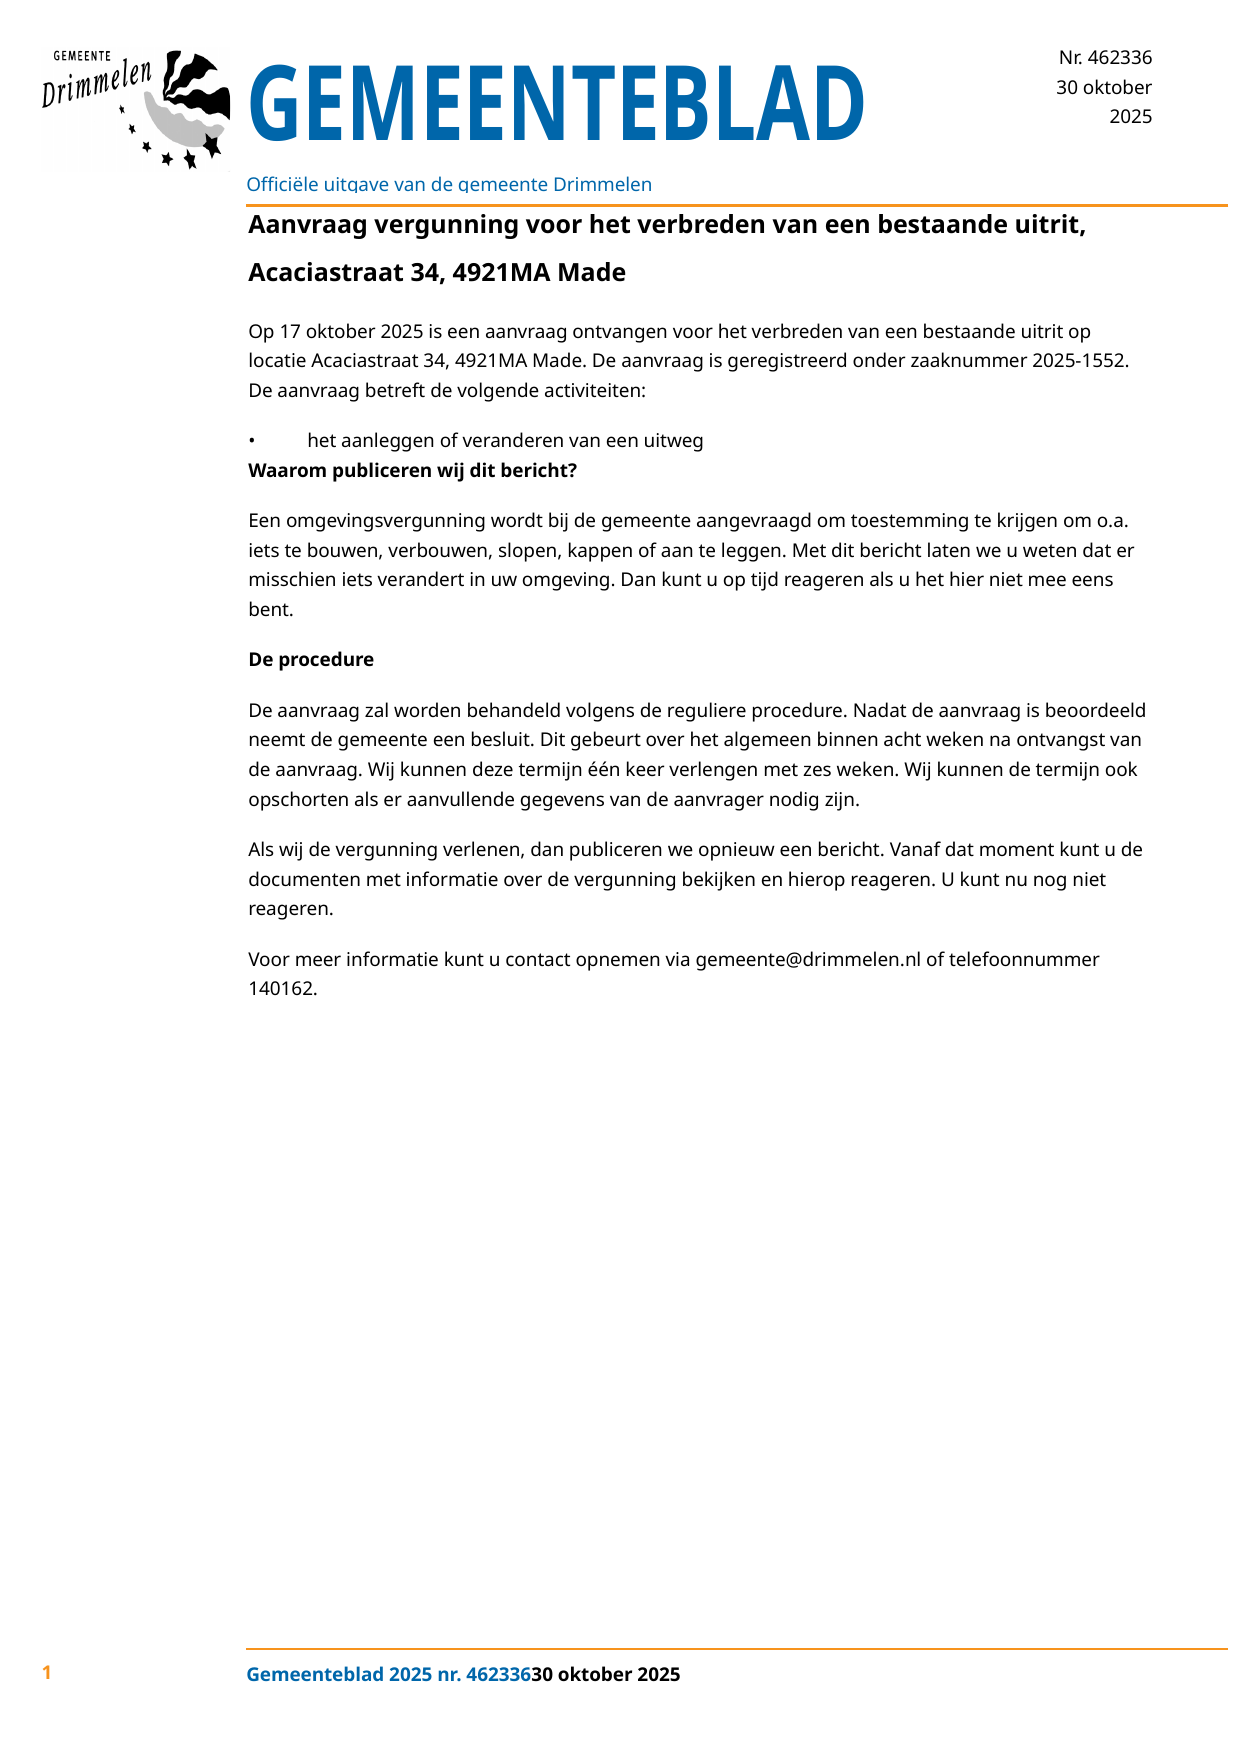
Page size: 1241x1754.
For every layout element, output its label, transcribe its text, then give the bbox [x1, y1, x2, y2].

picture [41, 47, 231, 172]
text Op 17 oktober 2025 is een aanvraag ontvangen voor het verbreden van een bestaande uitrit op locatie Acaciastraat 34, 4921MA Made. De aanvraag is geregistreerd onder zaaknummer 2025-1552. De aanvraag betreft de volgende activiteiten: [248, 318, 1152, 403]
text De procedure [248, 647, 1152, 672]
text Waarom publiceren wij dit bericht? [248, 457, 1152, 483]
text Als wij de vergunning verlenen, dan publiceren we opnieuw een bericht. Vanaf dat moment kunt u de documenten met informatie over de vergunning bekijken en hierop reageren. U kunt nu nog niet reageren. [248, 836, 1152, 921]
text De aanvraag zal worden behandeld volgens de reguliere procedure. Nadat de aanvraag is beoordeeld neemt de gemeente een besluit. Dit gebeurt over het algemeen binnen acht weken na ontvangst van de aanvraag. Wij kunnen deze termijn één keer verlengen met zes weken. Wij kunnen de termijn ook opschorten als er aanvullende gegevens van de aanvrager nodig zijn. [248, 697, 1152, 812]
text Aanvraag vergunning voor het verbreden van een bestaande uitrit, Acaciastraat 34, 4921MA Made [248, 207, 1152, 288]
list het aanleggen of veranderen van een uitweg [248, 427, 1152, 453]
text Voor meer informatie kunt u contact opnemen via gemeente@drimmelen.nl of telefoonnummer 140162. [248, 946, 1152, 1001]
text Een omgevingsvergunning wordt bij de gemeente aangevraagd om toestemming te krijgen om o.a. iets te bouwen, verbouwen, slopen, kappen of aan te leggen. Met dit bericht laten we u weten dat er misschien iets verandert in uw omgeving. Dan kunt u op tijd reageren als u het hier niet mee eens bent. [248, 507, 1152, 622]
